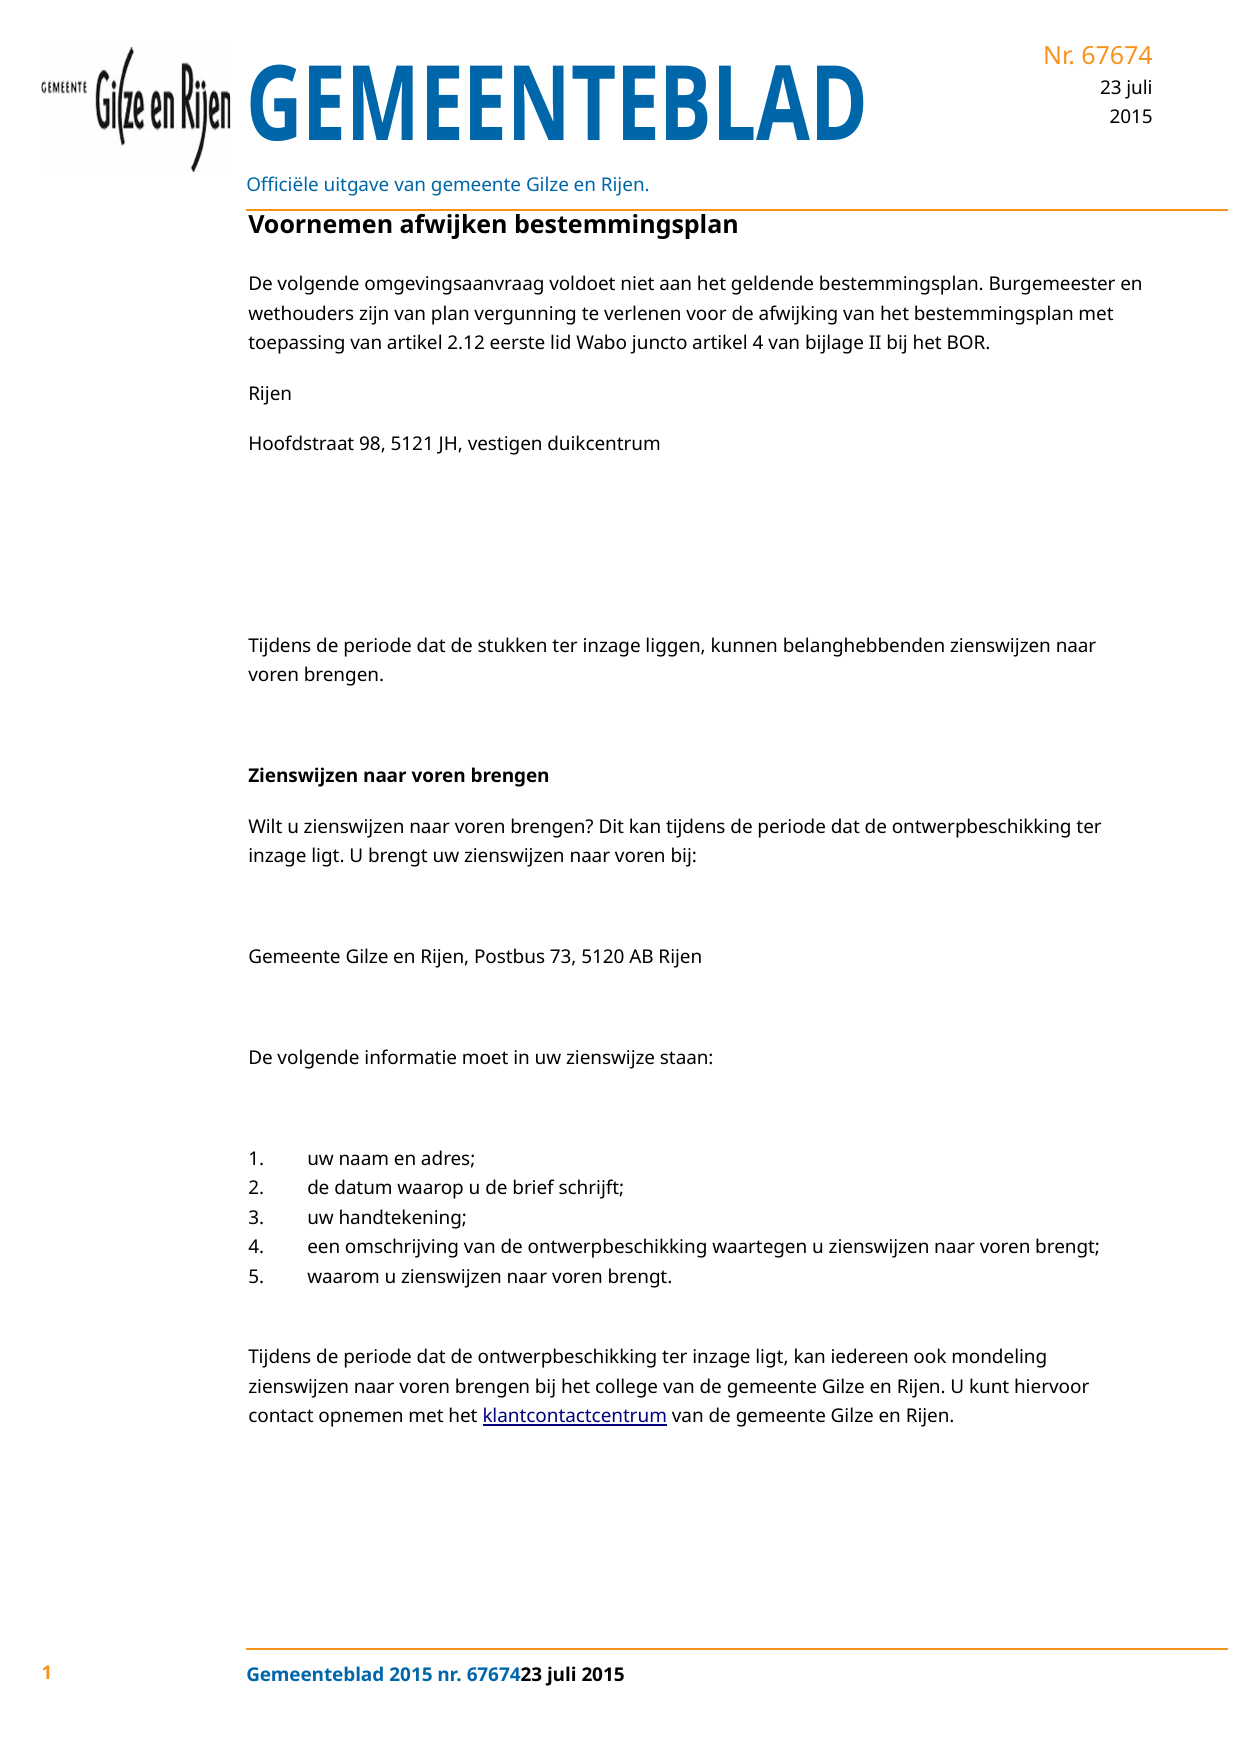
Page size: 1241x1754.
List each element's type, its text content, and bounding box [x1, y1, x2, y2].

text Wilt u zienswijzen naar voren brengen? Dit kan tijdens de periode dat de ontwerpbeschikking ter inzage ligt. U brengt uw zienswijzen naar voren bij: [248, 813, 1152, 868]
picture [41, 47, 231, 172]
list een omschrijving van de ontwerpbeschikking waartegen u zienswijzen naar voren brengt; [248, 1234, 1152, 1259]
text Zienswijzen naar voren brengen [248, 762, 1152, 788]
text De volgende informatie moet in uw zienswijze staan: [248, 1044, 1152, 1070]
list uw handtekening; [248, 1204, 1152, 1230]
text Tijdens de periode dat de stukken ter inzage liggen, kunnen belanghebbenden zienswijzen naar voren brengen. [248, 632, 1152, 687]
text Voornemen afwijken bestemmingsplan [248, 211, 1152, 241]
list uw naam en adres; [248, 1145, 1152, 1171]
text Hoofdstraat 98, 5121 JH, vestigen duikcentrum [248, 430, 1152, 456]
list de datum waarop u de brief schrijft; [248, 1174, 1152, 1200]
text Gemeente Gilze en Rijen, Postbus 73, 5120 AB Rijen [248, 943, 1152, 969]
text De volgende omgevingsaanvraag voldoet niet aan het geldende bestemmingsplan. Burgemeester en wethouders zijn van plan vergunning te verlenen voor de afwijking van het bestemmingsplan met toepassing van artikel 2.12 eerste lid Wabo juncto artikel 4 van bijlage II bij het BOR. [248, 270, 1152, 355]
text Tijdens de periode dat de ontwerpbeschikking ter inzage ligt, kan iedereen ook mondeling zienswijzen naar voren brengen bij het college van de gemeente Gilze en Rijen. U kunt hiervoor contact opnemen met het klantcontactcentrum van de gemeente Gilze en Rijen. [248, 1343, 1152, 1428]
text Rijen [248, 380, 1152, 406]
list waarom u zienswijzen naar voren brengt. [248, 1263, 1152, 1289]
